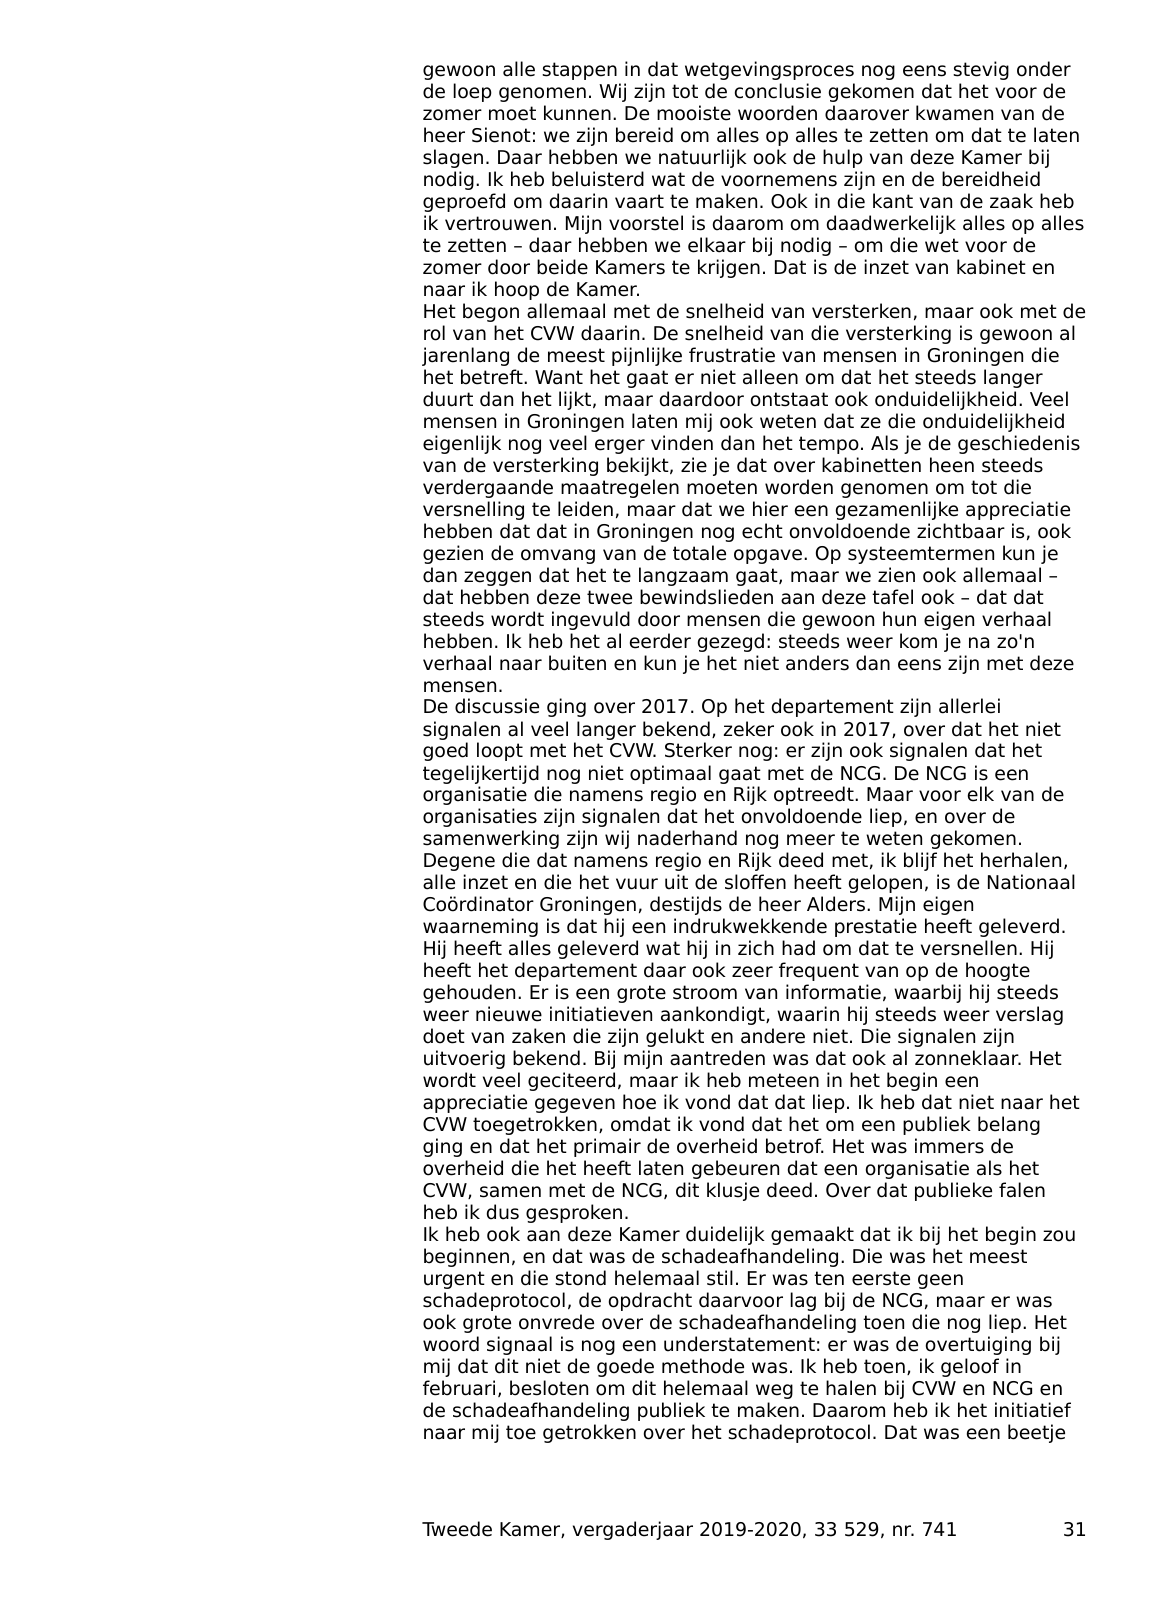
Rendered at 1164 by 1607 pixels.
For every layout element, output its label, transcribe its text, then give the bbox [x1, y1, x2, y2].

text Ik heb ook aan deze Kamer duidelijk gemaakt dat ik bij het begin zou beginnen, en dat was de schadeafhandeling. Die was het meest urgent en die stond helemaal stil. Er was ten eerste geen schadeprotocol, de opdracht daarvoor lag bij de NCG, maar er was ook grote onvrede over de schadeafhandeling toen die nog liep. Het woord signaal is nog een understatement: er was de overtuiging bij mij dat dit niet de goede methode was. Ik heb toen, ik geloof in februari, besloten om dit helemaal weg te halen bij CVW en NCG en de schadeafhandeling publiek te maken. Daarom heb ik het initiatief naar mij toe getrokken over het schadeprotocol. Dat was een beetje [422, 1224, 1087, 1444]
text Het begon allemaal met de snelheid van versterken, maar ook met de rol van het CVW daarin. De snelheid van die versterking is gewoon al jarenlang de meest pijnlijke frustratie van mensen in Groningen die het betreft. Want het gaat er niet alleen om dat het steeds langer duurt dan het lijkt, maar daardoor ontstaat ook onduidelijkheid. Veel mensen in Groningen laten mij ook weten dat ze die onduidelijkheid eigenlijk nog veel erger vinden dan het tempo. Als je de geschiedenis van de versterking bekijkt, zie je dat over kabinetten heen steeds verdergaande maatregelen moeten worden genomen om tot die versnelling te leiden, maar dat we hier een gezamenlijke appreciatie hebben dat dat in Groningen nog echt onvoldoende zichtbaar is, ook gezien de omvang van de totale opgave. Op systeemtermen kun je dan zeggen dat het te langzaam gaat, maar we zien ook allemaal – dat hebben deze twee bewindslieden aan deze tafel ook – dat dat steeds wordt ingevuld door mensen die gewoon hun eigen verhaal hebben. Ik heb het al eerder gezegd: steeds weer kom je na zo'n verhaal naar buiten en kun je het niet anders dan eens zijn met deze mensen. [422, 301, 1087, 696]
text gewoon alle stappen in dat wetgevingsproces nog eens stevig onder de loep genomen. Wij zijn tot de conclusie gekomen dat het voor de zomer moet kunnen. De mooiste woorden daarover kwamen van de heer Sienot: we zijn bereid om alles op alles te zetten om dat te laten slagen. Daar hebben we natuurlijk ook de hulp van deze Kamer bij nodig. Ik heb beluisterd wat de voornemens zijn en de bereidheid geproefd om daarin vaart te maken. Ook in die kant van de zaak heb ik vertrouwen. Mijn voorstel is daarom om daadwerkelijk alles op alles te zetten – daar hebben we elkaar bij nodig – om die wet voor de zomer door beide Kamers te krijgen. Dat is de inzet van kabinet en naar ik hoop de Kamer. [422, 59, 1087, 301]
text De discussie ging over 2017. Op het departement zijn allerlei signalen al veel langer bekend, zeker ook in 2017, over dat het niet goed loopt met het CVW. Sterker nog: er zijn ook signalen dat het tegelijkertijd nog niet optimaal gaat met de NCG. De NCG is een organisatie die namens regio en Rijk optreedt. Maar voor elk van de organisaties zijn signalen dat het onvoldoende liep, en over de samenwerking zijn wij naderhand nog meer te weten gekomen. Degene die dat namens regio en Rijk deed met, ik blijf het herhalen, alle inzet en die het vuur uit de sloffen heeft gelopen, is de Nationaal Coördinator Groningen, destijds de heer Alders. Mijn eigen waarneming is dat hij een indrukwekkende prestatie heeft geleverd. Hij heeft alles geleverd wat hij in zich had om dat te versnellen. Hij heeft het departement daar ook zeer frequent van op de hoogte gehouden. Er is een grote stroom van informatie, waarbij hij steeds weer nieuwe initiatieven aankondigt, waarin hij steeds weer verslag doet van zaken die zijn gelukt en andere niet. Die signalen zijn uitvoerig bekend. Bij mijn aantreden was dat ook al zonneklaar. Het wordt veel geciteerd, maar ik heb meteen in het begin een appreciatie gegeven hoe ik vond dat dat liep. Ik heb dat niet naar het CVW toegetrokken, omdat ik vond dat het om een publiek belang ging en dat het primair de overheid betrof. Het was immers de overheid die het heeft laten gebeuren dat een organisatie als het CVW, samen met de NCG, dit klusje deed. Over dat publieke falen heb ik dus gesproken. [422, 696, 1087, 1224]
